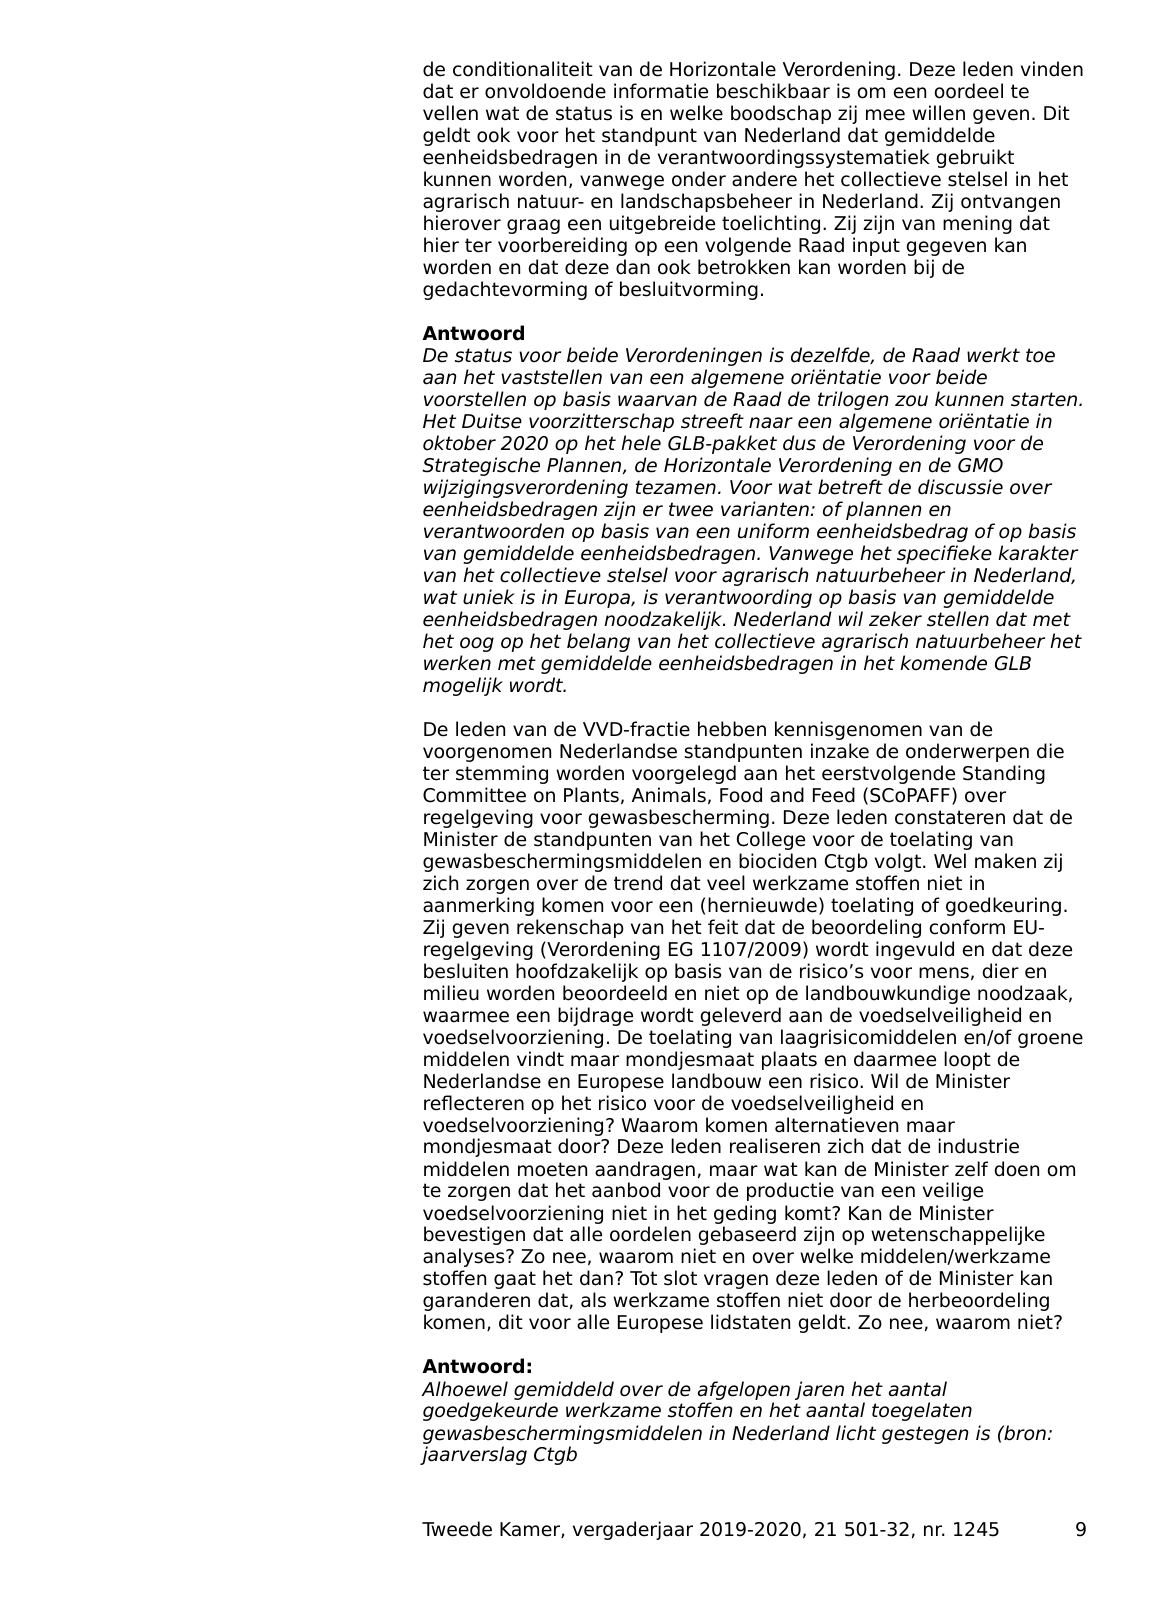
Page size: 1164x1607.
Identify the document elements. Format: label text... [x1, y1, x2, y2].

text Alhoewel gemiddeld over de afgelopen jaren het aantal goedgekeurde werkzame stoffen en het aantal toegelaten gewasbeschermingsmiddelen in Nederland licht gestegen is (bron: jaarverslag Ctgb [422, 1378, 1087, 1466]
text Antwoord [422, 323, 1087, 345]
text de conditionaliteit van de Horizontale Verordening. Deze leden vinden dat er onvoldoende informatie beschikbaar is om een oordeel te vellen wat de status is en welke boodschap zij mee willen geven. Dit geldt ook voor het standpunt van Nederland dat gemiddelde eenheidsbedragen in de verantwoordingssystematiek gebruikt kunnen worden, vanwege onder andere het collectieve stelsel in het agrarisch natuur- en landschapsbeheer in Nederland. Zij ontvangen hierover graag een uitgebreide toelichting. Zij zijn van mening dat hier ter voorbereiding op een volgende Raad input gegeven kan worden en dat deze dan ook betrokken kan worden bij de gedachtevorming of besluitvorming. [422, 59, 1087, 301]
text De status voor beide Verordeningen is dezelfde, de Raad werkt toe aan het vaststellen van een algemene oriëntatie voor beide voorstellen op basis waarvan de Raad de trilogen zou kunnen starten. Het Duitse voorzitterschap streeft naar een algemene oriëntatie in oktober 2020 op het hele GLB-pakket dus de Verordening voor de Strategische Plannen, de Horizontale Verordening en de GMO wijzigingsverordening tezamen. Voor wat betreft de discussie over eenheidsbedragen zijn er twee varianten: of plannen en verantwoorden op basis van een uniform eenheidsbedrag of op basis van gemiddelde eenheidsbedragen. Vanwege het specifieke karakter van het collectieve stelsel voor agrarisch natuurbeheer in Nederland, wat uniek is in Europa, is verantwoording op basis van gemiddelde eenheidsbedragen noodzakelijk. Nederland wil zeker stellen dat met het oog op het belang van het collectieve agrarisch natuurbeheer het werken met gemiddelde eenheidsbedragen in het komende GLB mogelijk wordt. [422, 345, 1087, 697]
text Antwoord: [422, 1356, 1087, 1378]
text De leden van de VVD-fractie hebben kennisgenomen van de voorgenomen Nederlandse standpunten inzake de onderwerpen die ter stemming worden voorgelegd aan het eerstvolgende Standing Committee on Plants, Animals, Food and Feed (SCoPAFF) over regelgeving voor gewasbescherming. Deze leden constateren dat de Minister de standpunten van het College voor de toelating van gewasbeschermingsmiddelen en biociden Ctgb volgt. Wel maken zij zich zorgen over de trend dat veel werkzame stoffen niet in aanmerking komen voor een (hernieuwde) toelating of goedkeuring. Zij geven rekenschap van het feit dat de beoordeling conform EU-regelgeving (Verordening EG 1107/2009) wordt ingevuld en dat deze besluiten hoofdzakelijk op basis van de risico’s voor mens, dier en milieu worden beoordeeld en niet op de landbouwkundige noodzaak, waarmee een bijdrage wordt geleverd aan de voedselveiligheid en voedselvoorziening. De toelating van laagrisicomiddelen en/of groene middelen vindt maar mondjesmaat plaats en daarmee loopt de Nederlandse en Europese landbouw een risico. Wil de Minister reflecteren op het risico voor de voedselveiligheid en voedselvoorziening? Waarom komen alternatieven maar mondjesmaat door? Deze leden realiseren zich dat de industrie middelen moeten aandragen, maar wat kan de Minister zelf doen om te zorgen dat het aanbod voor de productie van een veilige voedselvoorziening niet in het geding komt? Kan de Minister bevestigen dat alle oordelen gebaseerd zijn op wetenschappelijke analyses? Zo nee, waarom niet en over welke middelen/werkzame stoffen gaat het dan? Tot slot vragen deze leden of de Minister kan garanderen dat, als werkzame stoffen niet door de herbeoordeling komen, dit voor alle Europese lidstaten geldt. Zo nee, waarom niet? [422, 719, 1087, 1334]
